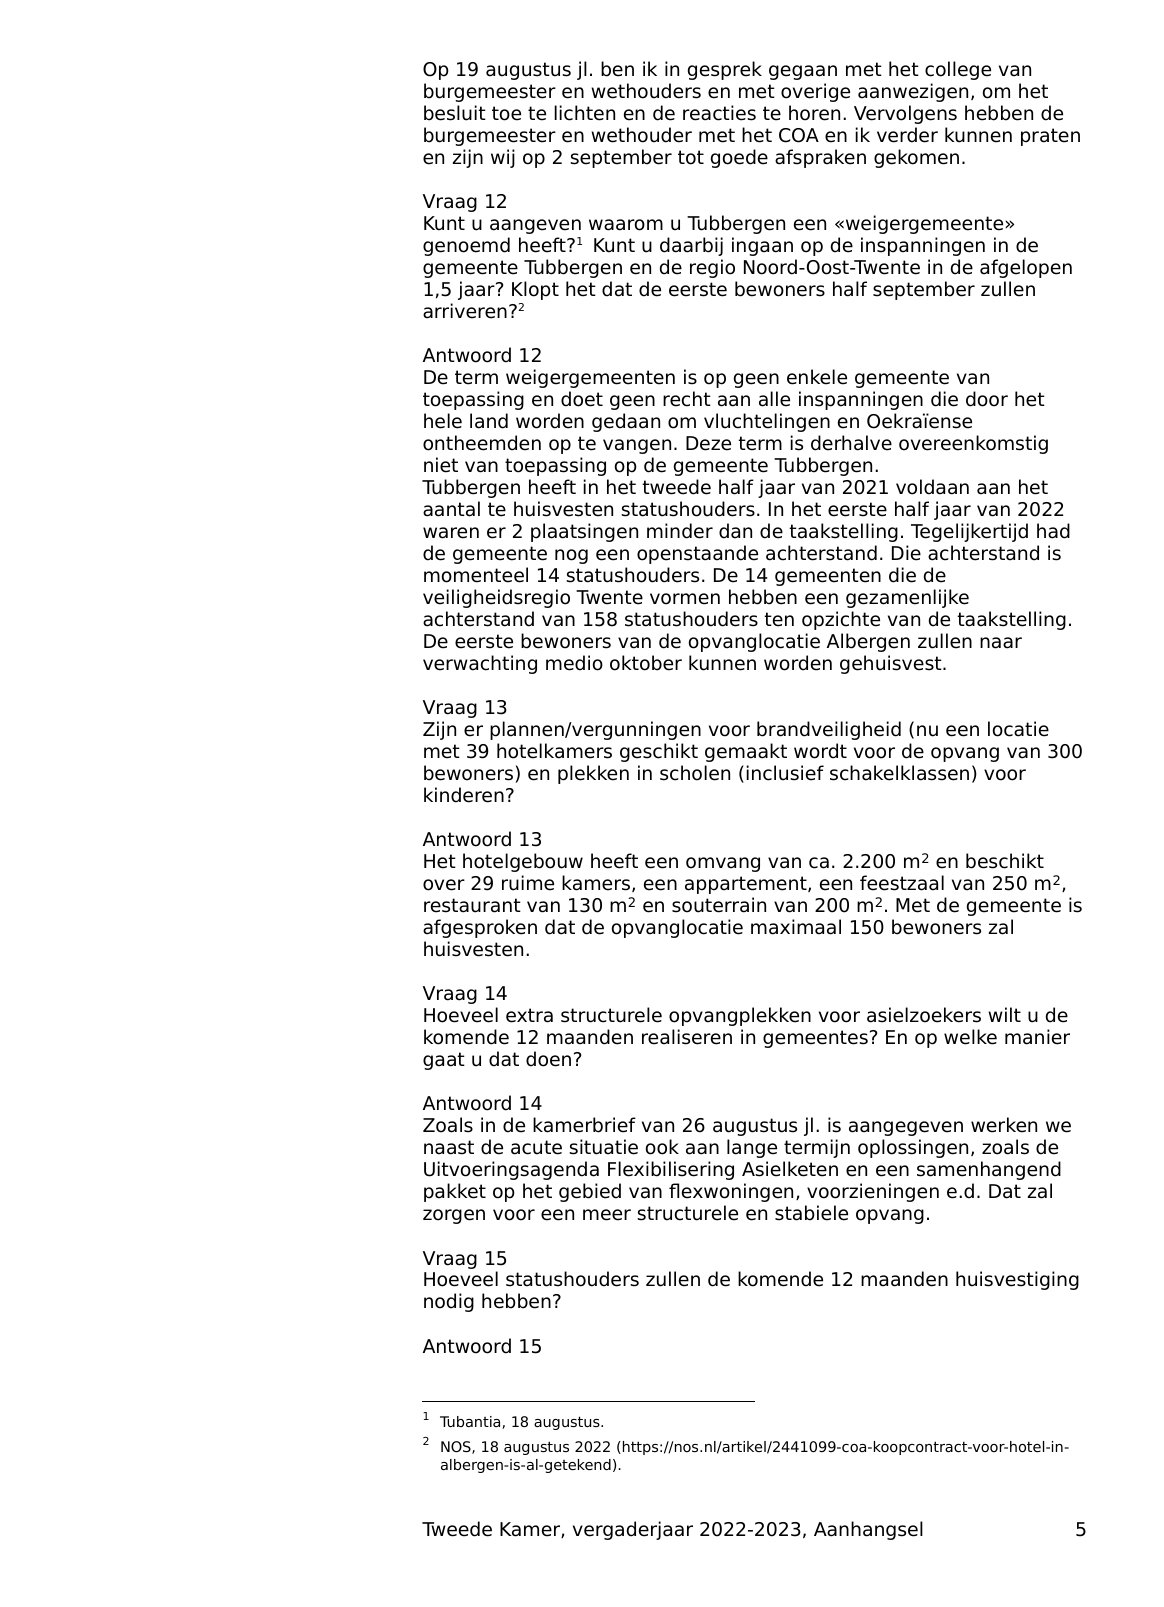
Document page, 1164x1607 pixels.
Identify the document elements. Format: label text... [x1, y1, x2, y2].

text Vraag 12 [422, 191, 1087, 213]
text Tubantia, 18 augustus. [422, 1410, 1087, 1432]
text Antwoord 12 [422, 345, 1087, 367]
text Antwoord 14 [422, 1093, 1087, 1115]
text Zijn er plannen/vergunningen voor brandveiligheid (nu een locatie met 39 hotelkamers geschikt gemaakt wordt voor de opvang van 300 bewoners) en plekken in scholen (inclusief schakelklassen) voor kinderen? [422, 719, 1087, 807]
text Vraag 14 [422, 983, 1087, 1005]
text Zoals in de kamerbrief van 26 augustus jl. is aangegeven werken we naast de acute situatie ook aan lange termijn oplossingen, zoals de Uitvoeringsagenda Flexibilisering Asielketen en een samenhangend pakket op het gebied van flexwoningen, voorzieningen e.d. Dat zal zorgen voor een meer structurele en stabiele opvang. [422, 1115, 1087, 1225]
text Vraag 13 [422, 697, 1087, 719]
text Het hotelgebouw heeft een omvang van ca. 2.200 m2 en beschikt over 29 ruime kamers, een appartement, een feestzaal van 250 m2, restaurant van 130 m2 en souterrain van 200 m2. Met de gemeente is afgesproken dat de opvanglocatie maximaal 150 bewoners zal huisvesten. [422, 851, 1087, 961]
text Hoeveel extra structurele opvangplekken voor asielzoekers wilt u de komende 12 maanden realiseren in gemeentes? En op welke manier gaat u dat doen? [422, 1005, 1087, 1071]
text Tubbergen heeft in het tweede half jaar van 2021 voldaan aan het aantal te huisvesten statushouders. In het eerste half jaar van 2022 waren er 2 plaatsingen minder dan de taakstelling. Tegelijkertijd had de gemeente nog een openstaande achterstand. Die achterstand is momenteel 14 statushouders. De 14 gemeenten die de veiligheidsregio Twente vormen hebben een gezamenlijke achterstand van 158 statushouders ten opzichte van de taakstelling. De eerste bewoners van de opvanglocatie Albergen zullen naar verwachting medio oktober kunnen worden gehuisvest. [422, 477, 1087, 675]
text NOS, 18 augustus 2022 (https://nos.nl/artikel/2441099-coa-koopcontract-voor-hotel-in-albergen-is-al-getekend). [422, 1435, 1087, 1474]
text Hoeveel statushouders zullen de komende 12 maanden huisvestiging nodig hebben? [422, 1269, 1087, 1313]
text Op 19 augustus jl. ben ik in gesprek gegaan met het college van burgemeester en wethouders en met overige aanwezigen, om het besluit toe te lichten en de reacties te horen. Vervolgens hebben de burgemeester en wethouder met het COA en ik verder kunnen praten en zijn wij op 2 september tot goede afspraken gekomen. [422, 59, 1087, 169]
text Vraag 15 [422, 1247, 1087, 1269]
text Antwoord 15 [422, 1336, 1087, 1357]
text Antwoord 13 [422, 829, 1087, 851]
text Kunt u aangeven waarom u Tubbergen een «weigergemeente» genoemd heeft? Kunt u daarbij ingaan op de inspanningen in de gemeente Tubbergen en de regio Noord-Oost-Twente in de afgelopen 1,5 jaar? Klopt het dat de eerste bewoners half september zullen arriveren? [422, 213, 1087, 323]
text De term weigergemeenten is op geen enkele gemeente van toepassing en doet geen recht aan alle inspanningen die door het hele land worden gedaan om vluchtelingen en Oekraïense ontheemden op te vangen. Deze term is derhalve overeenkomstig niet van toepassing op de gemeente Tubbergen. [422, 367, 1087, 477]
